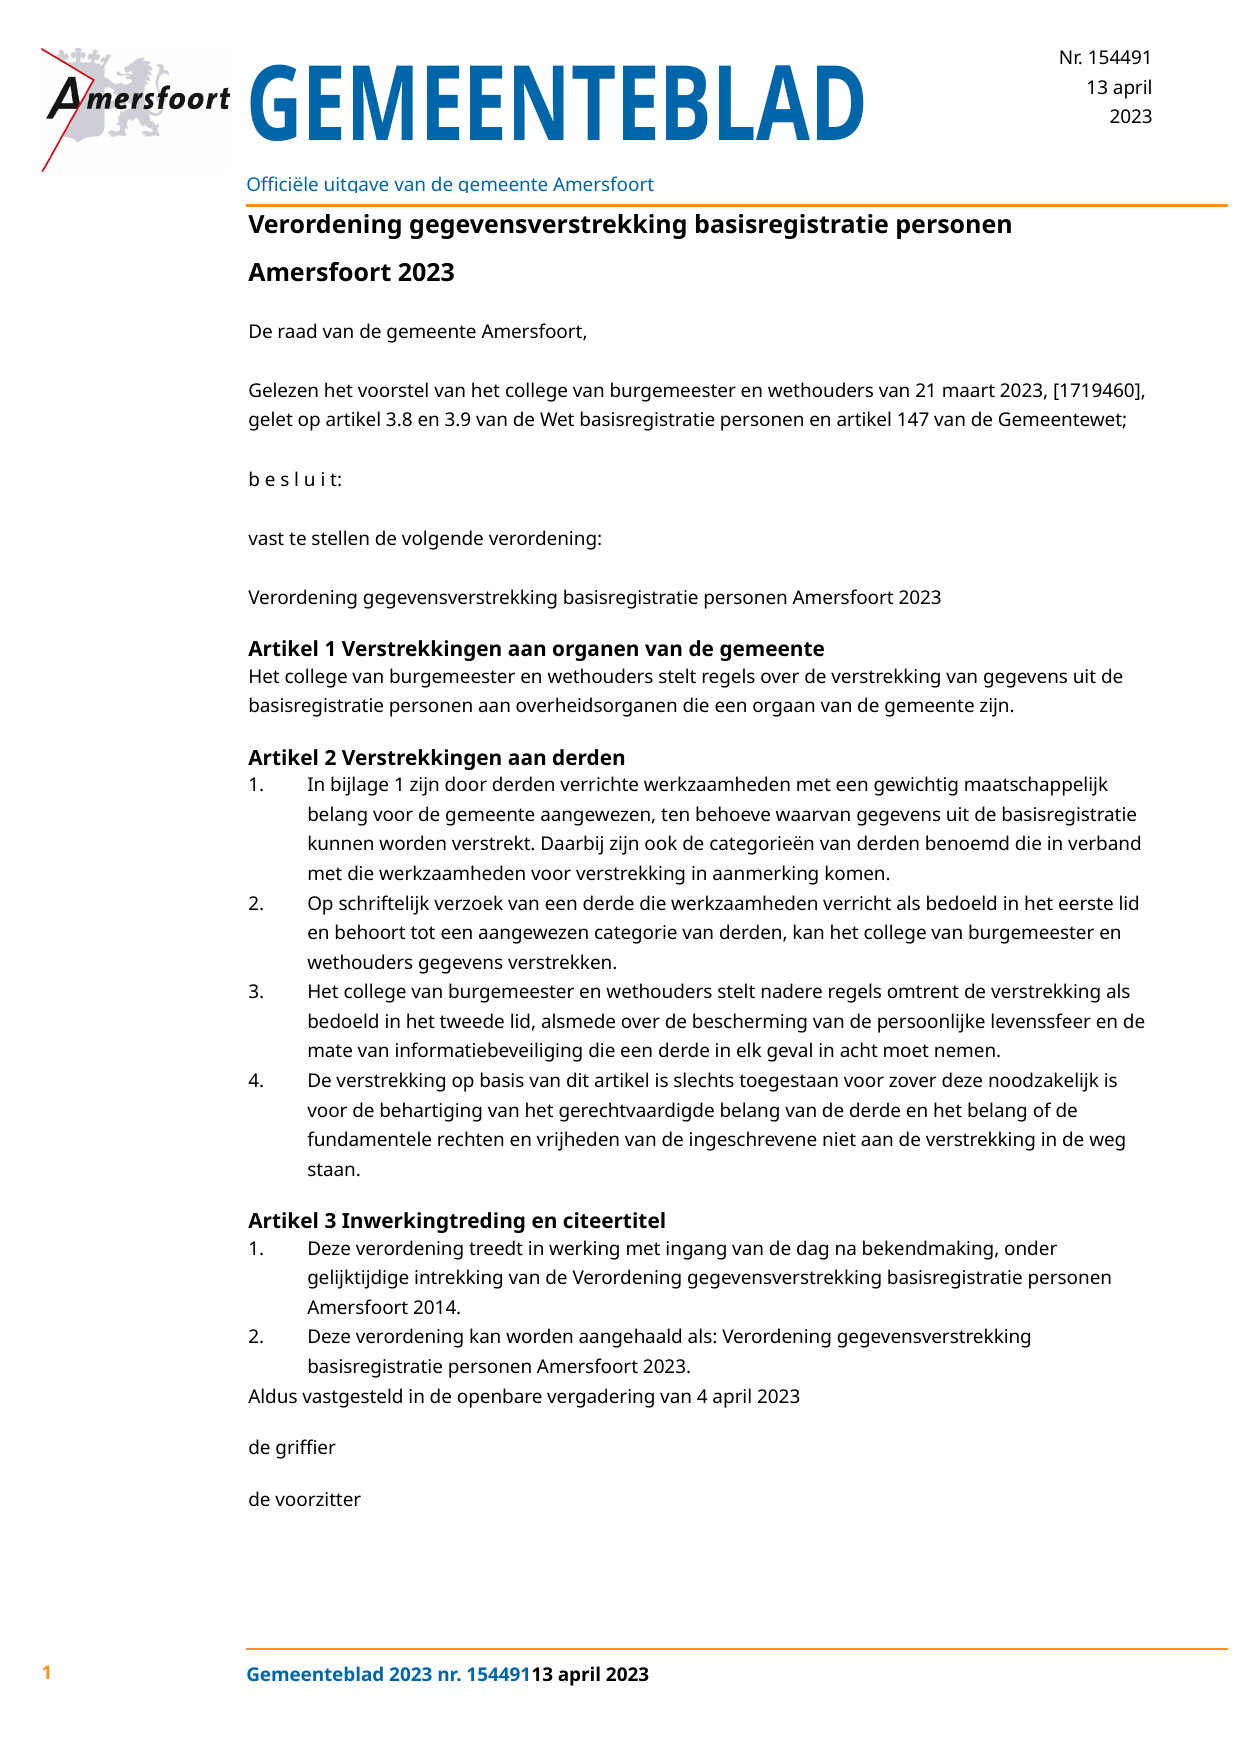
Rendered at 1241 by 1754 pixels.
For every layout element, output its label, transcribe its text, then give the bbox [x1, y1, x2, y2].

text De raad van de gemeente Amersfoort, [248, 318, 1152, 344]
list In bijlage 1 zijn door derden verrichte werkzaamheden met een gewichtig maatschappelijk belang voor de gemeente aangewezen, ten behoeve waarvan gegevens uit de basisregistratie kunnen worden verstrekt. Daarbij zijn ook de categorieën van derden benoemd die in verband met die werkzaamheden voor verstrekking in aanmerking komen. [248, 771, 1152, 886]
text de griffier [248, 1434, 1152, 1460]
text Artikel 2 Verstrekkingen aan derden [248, 743, 1152, 771]
text Gelezen het voorstel van het college van burgemeester en wethouders van 21 maart 2023, [1719460], gelet op artikel 3.8 en 3.9 van de Wet basisregistratie personen en artikel 147 van de Gemeentewet; [248, 377, 1152, 432]
picture [41, 47, 231, 172]
text Artikel 1 Verstrekkingen aan organen van de gemeente [248, 634, 1152, 663]
list Op schriftelijk verzoek van een derde die werkzaamheden verricht als bedoeld in het eerste lid en behoort tot een aangewezen categorie van derden, kan het college van burgemeester en wethouders gegevens verstrekken. [248, 890, 1152, 975]
text de voorzitter [248, 1486, 1152, 1511]
list Het college van burgemeester en wethouders stelt nadere regels omtrent de verstrekking als bedoeld in het tweede lid, alsmede over de bescherming van de persoonlijke levenssfeer en de mate van informatiebeveiliging die een derde in elk geval in acht moet nemen. [248, 978, 1152, 1063]
text Verordening gegevensverstrekking basisregistratie personen Amersfoort 2023 [248, 584, 1152, 610]
list De verstrekking op basis van dit artikel is slechts toegestaan voor zover deze noodzakelijk is voor de behartiging van het gerechtvaardigde belang van de derde en het belang of de fundamentele rechten en vrijheden van de ingeschrevene niet aan de verstrekking in de weg staan. [248, 1067, 1152, 1182]
text vast te stellen de volgende verordening: [248, 525, 1152, 551]
list Deze verordening treedt in werking met ingang van de dag na bekendmaking, onder gelijktijdige intrekking van de Verordening gegevensverstrekking basisregistratie personen Amersfoort 2014. [248, 1235, 1152, 1320]
text Het college van burgemeester en wethouders stelt regels over de verstrekking van gegevens uit de basisregistratie personen aan overheidsorganen die een orgaan van de gemeente zijn. [248, 663, 1152, 718]
text Aldus vastgesteld in de openbare vergadering van 4 april 2023 [248, 1383, 1152, 1408]
text Verordening gegevensverstrekking basisregistratie personen Amersfoort 2023 [248, 207, 1152, 288]
text b e s l u i t: [248, 466, 1152, 492]
list Deze verordening kan worden aangehaald als: Verordening gegevensverstrekking basisregistratie personen Amersfoort 2023. [248, 1324, 1152, 1379]
text Artikel 3 Inwerkingtreding en citeertitel [248, 1206, 1152, 1235]
